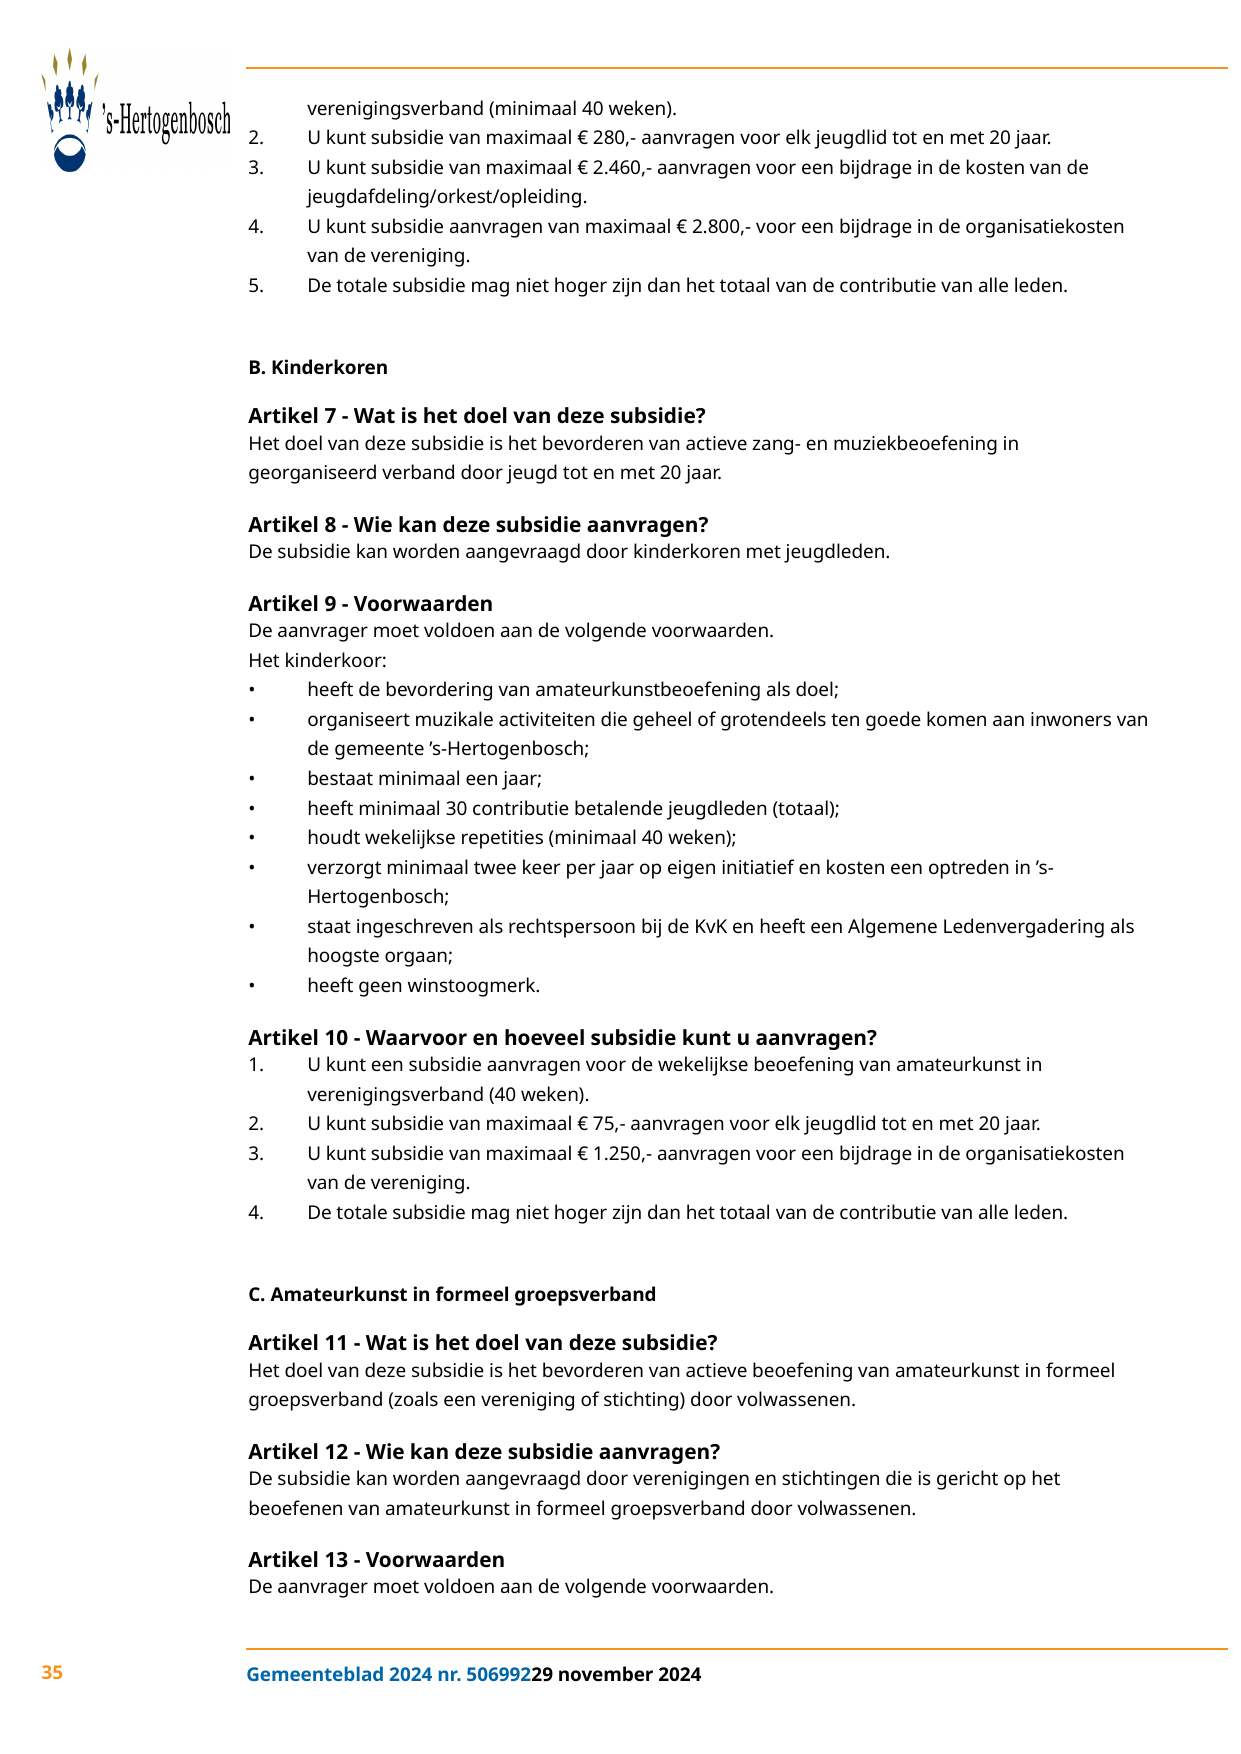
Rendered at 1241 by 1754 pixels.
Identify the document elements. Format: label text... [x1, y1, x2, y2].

text De subsidie kan worden aangevraagd door verenigingen en stichtingen die is gericht op het beoefenen van amateurkunst in formeel groepsverband door volwassenen. [248, 1465, 1152, 1521]
list bestaat minimaal een jaar; [248, 765, 1152, 791]
text Het doel van deze subsidie is het bevorderen van actieve beoefening van amateurkunst in formeel groepsverband (zoals een vereniging of stichting) door volwassenen. [248, 1357, 1152, 1412]
list verzorgt minimaal twee keer per jaar op eigen initiatief en kosten een optreden in ’s-Hertogenbosch; [248, 854, 1152, 909]
picture [41, 47, 231, 172]
list U kunt een subsidie aanvragen voor de wekelijkse beoefening van amateurkunst in verenigingsverband (40 weken). [248, 1051, 1152, 1106]
list U kunt subsidie van maximaal € 1.250,- aanvragen voor een bijdrage in de organisatiekosten van de vereniging. [248, 1140, 1152, 1195]
text Artikel 11 - Wat is het doel van deze subsidie? [248, 1328, 1152, 1357]
list U kunt subsidie aanvragen van maximaal € 2.800,- voor een bijdrage in de organisatiekosten van de vereniging. [248, 213, 1152, 268]
list heeft minimaal 30 contributie betalende jeugdleden (totaal); [248, 795, 1152, 821]
list verenigingsverband (minimaal 40 weken). [248, 95, 1152, 121]
text Artikel 12 - Wie kan deze subsidie aanvragen? [248, 1437, 1152, 1465]
text Artikel 13 - Voorwaarden [248, 1545, 1152, 1574]
text Het kinderkoor: [248, 647, 1152, 673]
text De aanvrager moet voldoen aan de volgende voorwaarden. [248, 1574, 1152, 1599]
text C. Amateurkunst in formeel groepsverband [248, 1279, 1152, 1307]
text Artikel 9 - Voorwaarden [248, 589, 1152, 617]
list U kunt subsidie van maximaal € 280,- aanvragen voor elk jeugdlid tot en met 20 jaar. [248, 124, 1152, 150]
list staat ingeschreven als rechtspersoon bij de KvK en heeft een Algemene Ledenvergadering als hoogste orgaan; [248, 913, 1152, 968]
text Het doel van deze subsidie is het bevorderen van actieve zang- en muziekbeoefening in georganiseerd verband door jeugd tot en met 20 jaar. [248, 430, 1152, 485]
text Artikel 10 - Waarvoor en hoeveel subsidie kunt u aanvragen? [248, 1023, 1152, 1051]
list heeft de bevordering van amateurkunstbeoefening als doel; [248, 676, 1152, 702]
list heeft geen winstoogmerk. [248, 972, 1152, 998]
text B. Kinderkoren [248, 352, 1152, 381]
list De totale subsidie mag niet hoger zijn dan het totaal van de contributie van alle leden. [248, 272, 1152, 298]
text Artikel 8 - Wie kan deze subsidie aanvragen? [248, 510, 1152, 538]
list U kunt subsidie van maximaal € 2.460,- aanvragen voor een bijdrage in de kosten van de jeugdafdeling/orkest/opleiding. [248, 154, 1152, 209]
list organiseert muzikale activiteiten die geheel of grotendeels ten goede komen aan inwoners van de gemeente ’s-Hertogenbosch; [248, 706, 1152, 761]
text De subsidie kan worden aangevraagd door kinderkoren met jeugdleden. [248, 538, 1152, 564]
text Artikel 7 - Wat is het doel van deze subsidie? [248, 402, 1152, 430]
list houdt wekelijkse repetities (minimaal 40 weken); [248, 824, 1152, 850]
text De aanvrager moet voldoen aan de volgende voorwaarden. [248, 617, 1152, 643]
list De totale subsidie mag niet hoger zijn dan het totaal van de contributie van alle leden. [248, 1199, 1152, 1225]
list U kunt subsidie van maximaal € 75,- aanvragen voor elk jeugdlid tot en met 20 jaar. [248, 1110, 1152, 1136]
